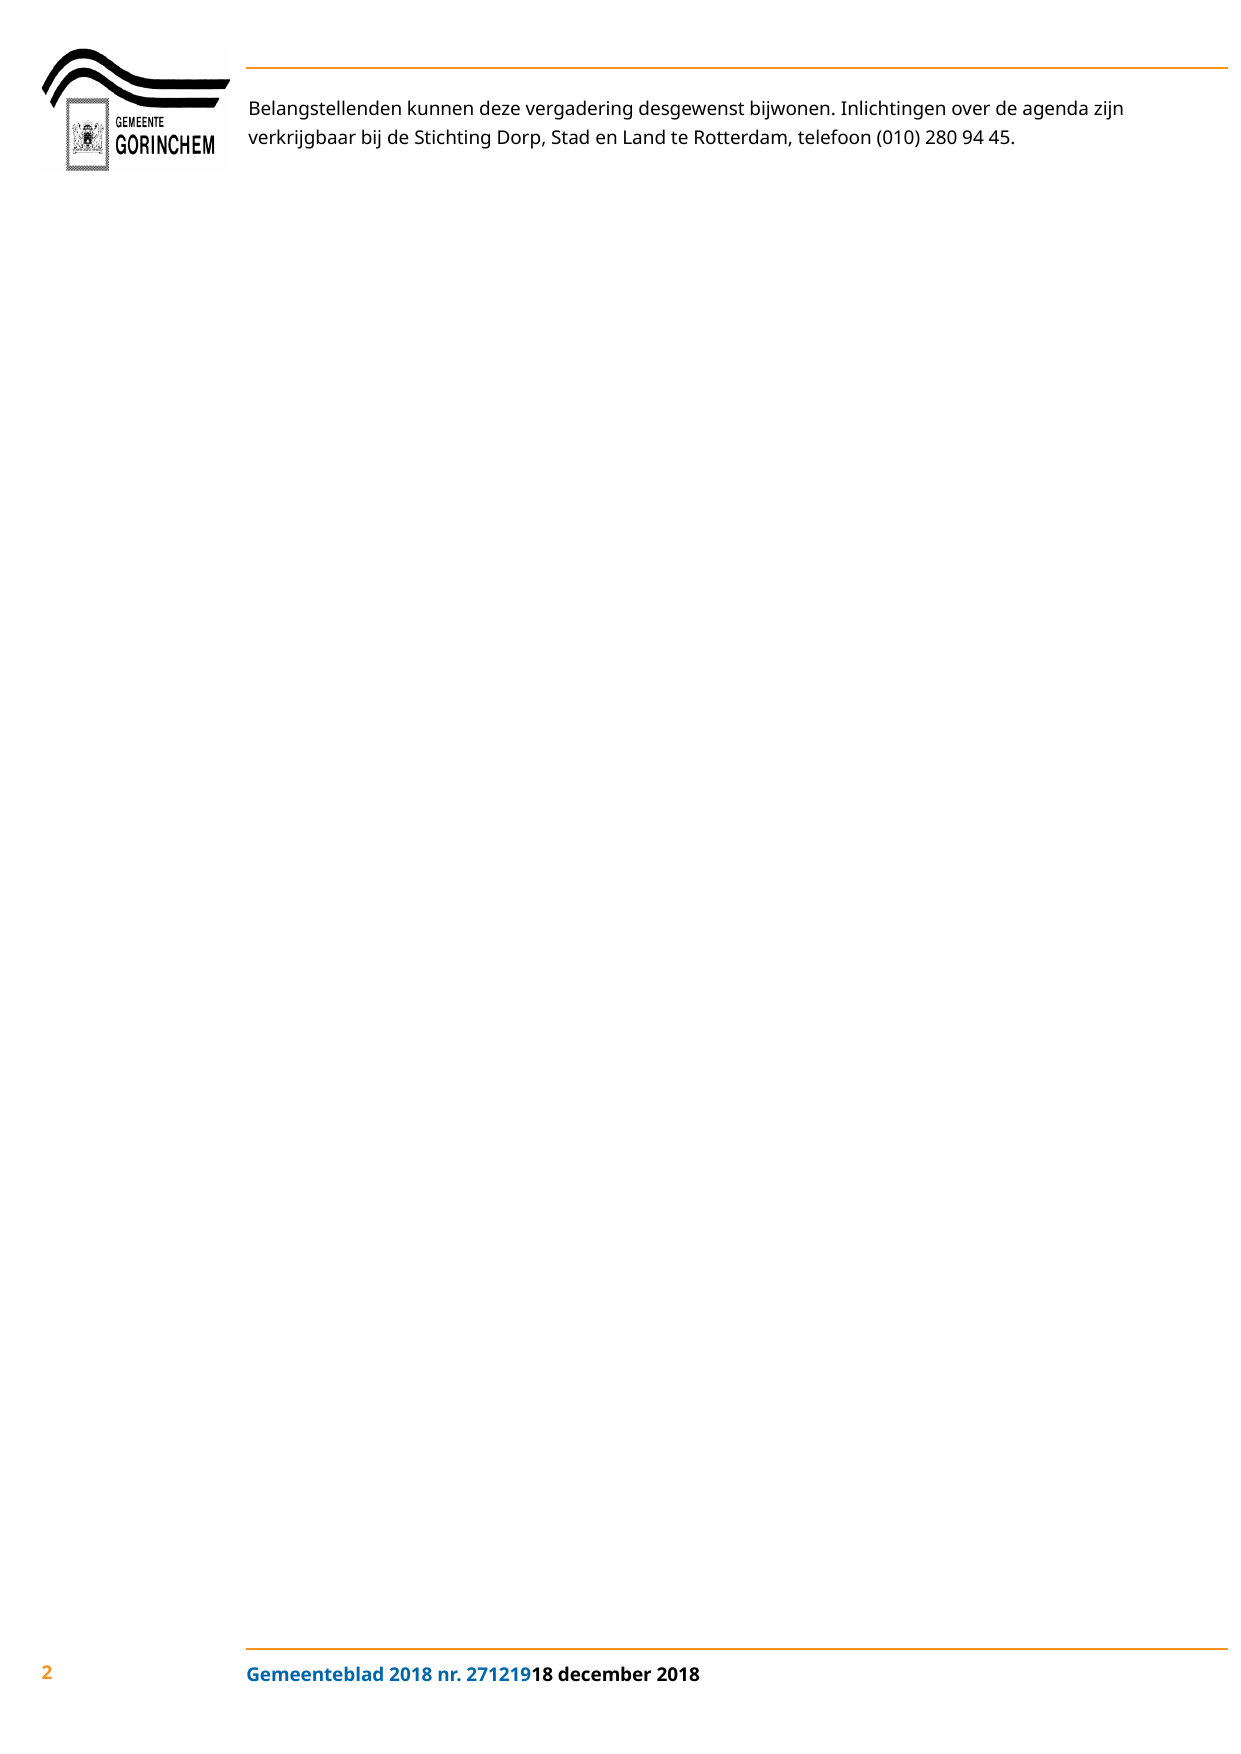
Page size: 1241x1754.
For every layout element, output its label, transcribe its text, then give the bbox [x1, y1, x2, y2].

picture [41, 47, 231, 172]
text Belangstellenden kunnen deze vergadering desgewenst bijwonen. Inlichtingen over de agenda zijn verkrijgbaar bij de Stichting Dorp, Stad en Land te Rotterdam, telefoon (010) 280 94 45. [248, 95, 1152, 150]
